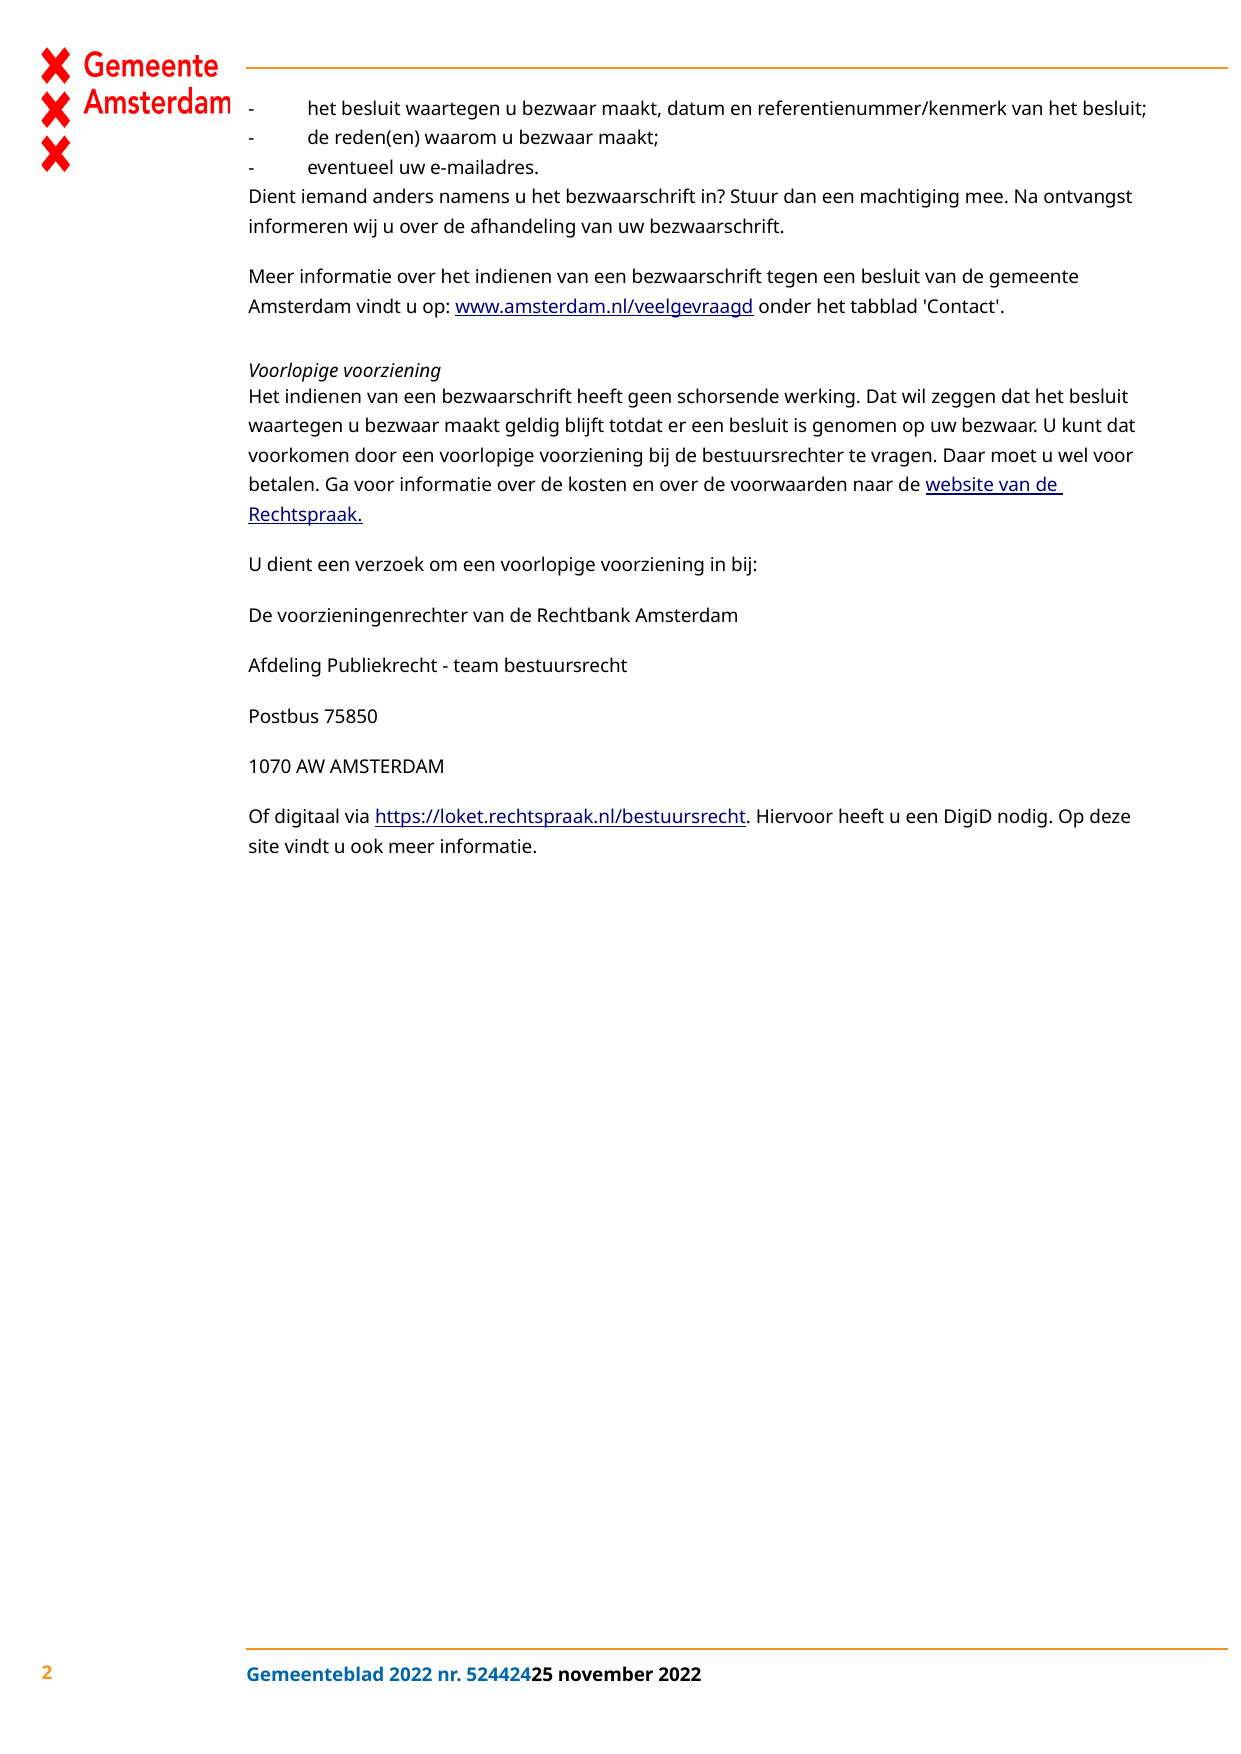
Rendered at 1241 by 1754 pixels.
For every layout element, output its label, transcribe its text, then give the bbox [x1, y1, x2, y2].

list eventueel uw e-mailadres. [248, 154, 1152, 180]
text U dient een verzoek om een voorlopige voorziening in bij: [248, 552, 1152, 577]
text Het indienen van een bezwaarschrift heeft geen schorsende werking. Dat wil zeggen dat het besluit waartegen u bezwaar maakt geldig blijft totdat er een besluit is genomen op uw bezwaar. U kunt dat voorkomen door een voorlopige voorziening bij de bestuursrechter te vragen. Daar moet u wel voor betalen. Ga voor informatie over de kosten en over de voorwaarden naar de website van de Rechtspraak. [248, 383, 1152, 527]
text Voorlopige voorziening [248, 357, 1152, 383]
text De voorzieningenrechter van de Rechtbank Amsterdam [248, 602, 1152, 628]
list de reden(en) waarom u bezwaar maakt; [248, 124, 1152, 150]
text Postbus 75850 [248, 703, 1152, 728]
text Meer informatie over het indienen van een bezwaarschrift tegen een besluit van de gemeente Amsterdam vindt u op: www.amsterdam.nl/veelgevraagd onder het tabblad 'Contact'. [248, 263, 1152, 319]
text Dient iemand anders namens u het bezwaarschrift in? Stuur dan een machtiging mee. Na ontvangst informeren wij u over de afhandeling van uw bezwaarschrift. [248, 183, 1152, 239]
text Afdeling Publiekrecht - team bestuursrecht [248, 652, 1152, 678]
list het besluit waartegen u bezwaar maakt, datum en referentienummer/kenmerk van het besluit; [248, 95, 1152, 121]
picture [41, 47, 231, 172]
text Of digitaal via https://loket.rechtspraak.nl/bestuursrecht. Hiervoor heeft u een DigiD nodig. Op deze site vindt u ook meer informatie. [248, 804, 1152, 859]
text 1070 AW AMSTERDAM [248, 753, 1152, 779]
